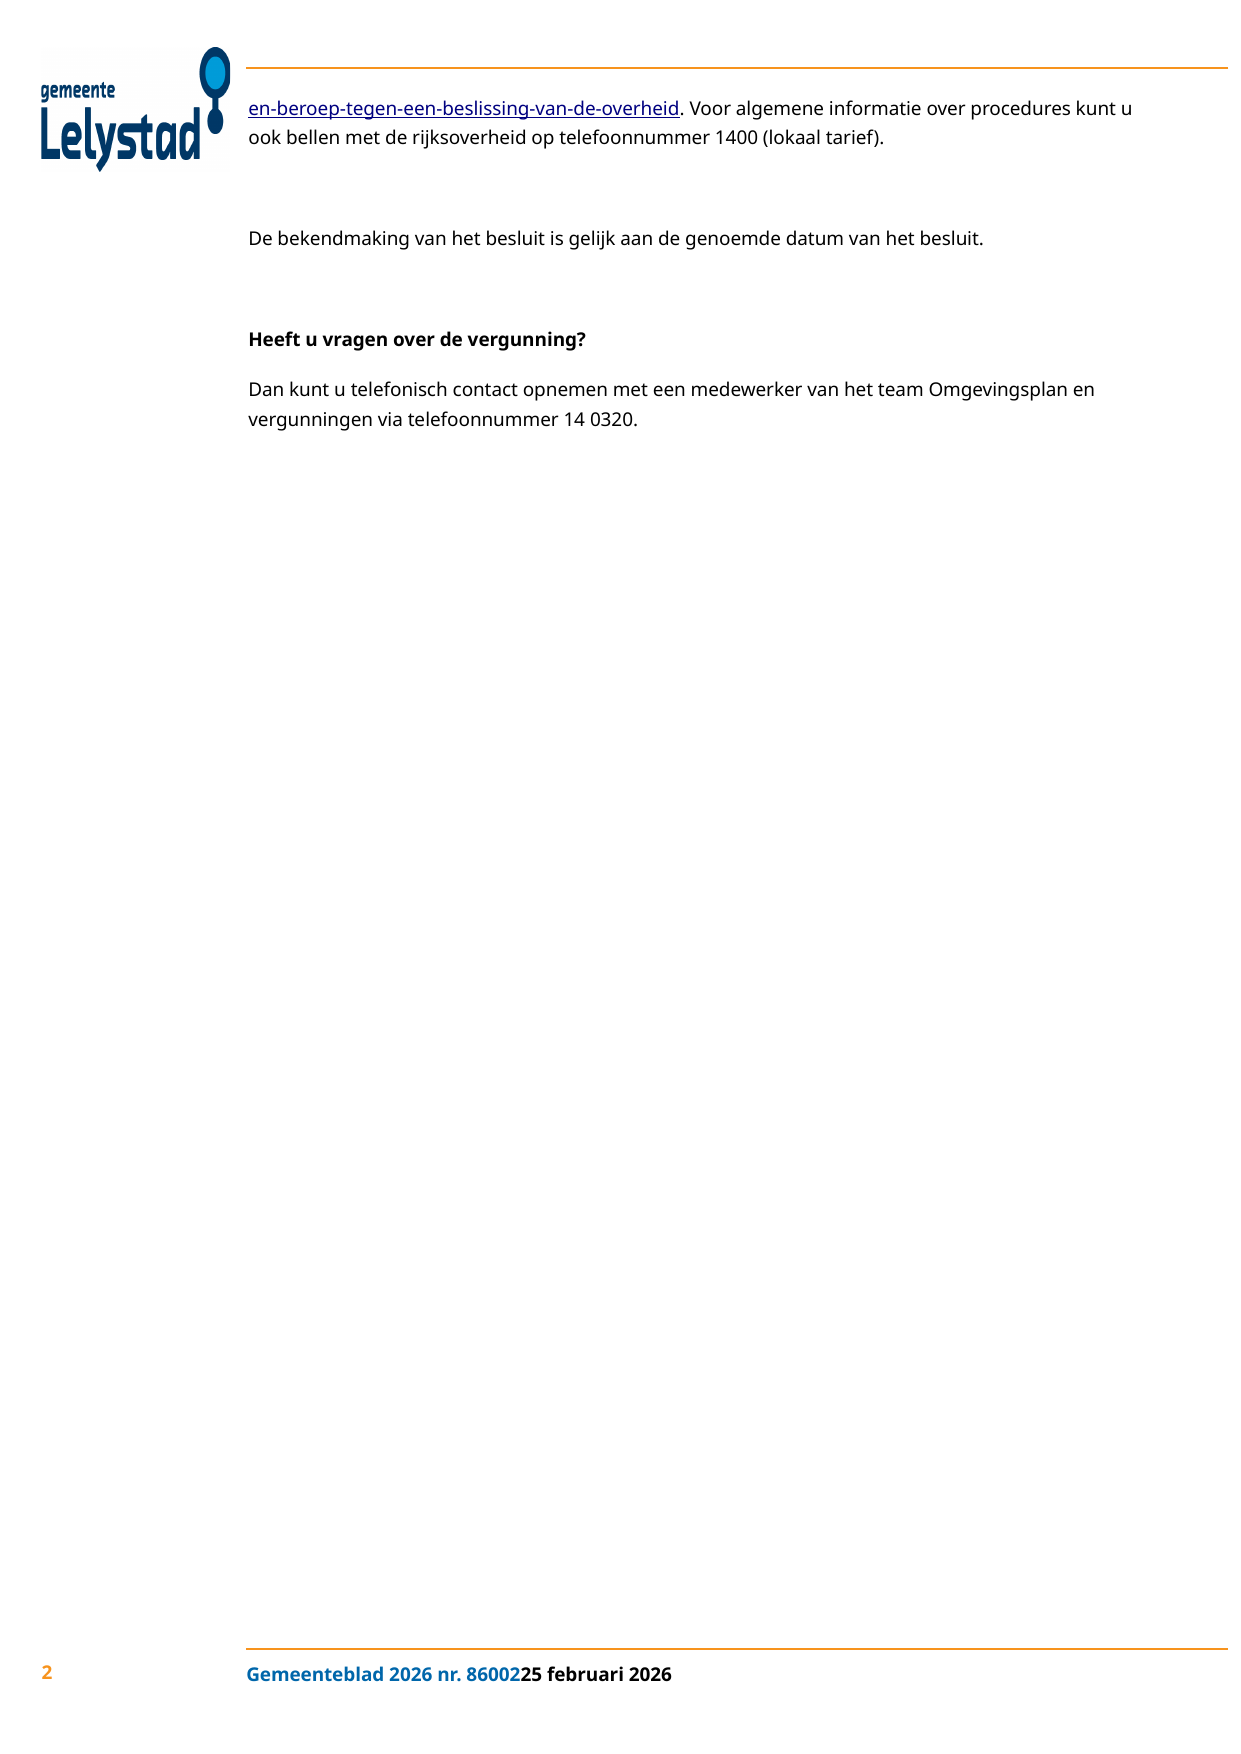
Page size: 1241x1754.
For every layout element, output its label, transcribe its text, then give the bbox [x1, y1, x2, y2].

text en-beroep-tegen-een-beslissing-van-de-overheid. Voor algemene informatie over procedures kunt u ook bellen met de rijksoverheid op telefoonnummer 1400 (lokaal tarief). [248, 95, 1152, 150]
text Heeft u vragen over de vergunning? [248, 326, 1152, 352]
text Dan kunt u telefonisch contact opnemen met een medewerker van het team Omgevingsplan en vergunningen via telefoonnummer 14 0320. [248, 376, 1152, 432]
picture [41, 47, 231, 172]
text De bekendmaking van het besluit is gelijk aan de genoemde datum van het besluit. [248, 225, 1152, 251]
